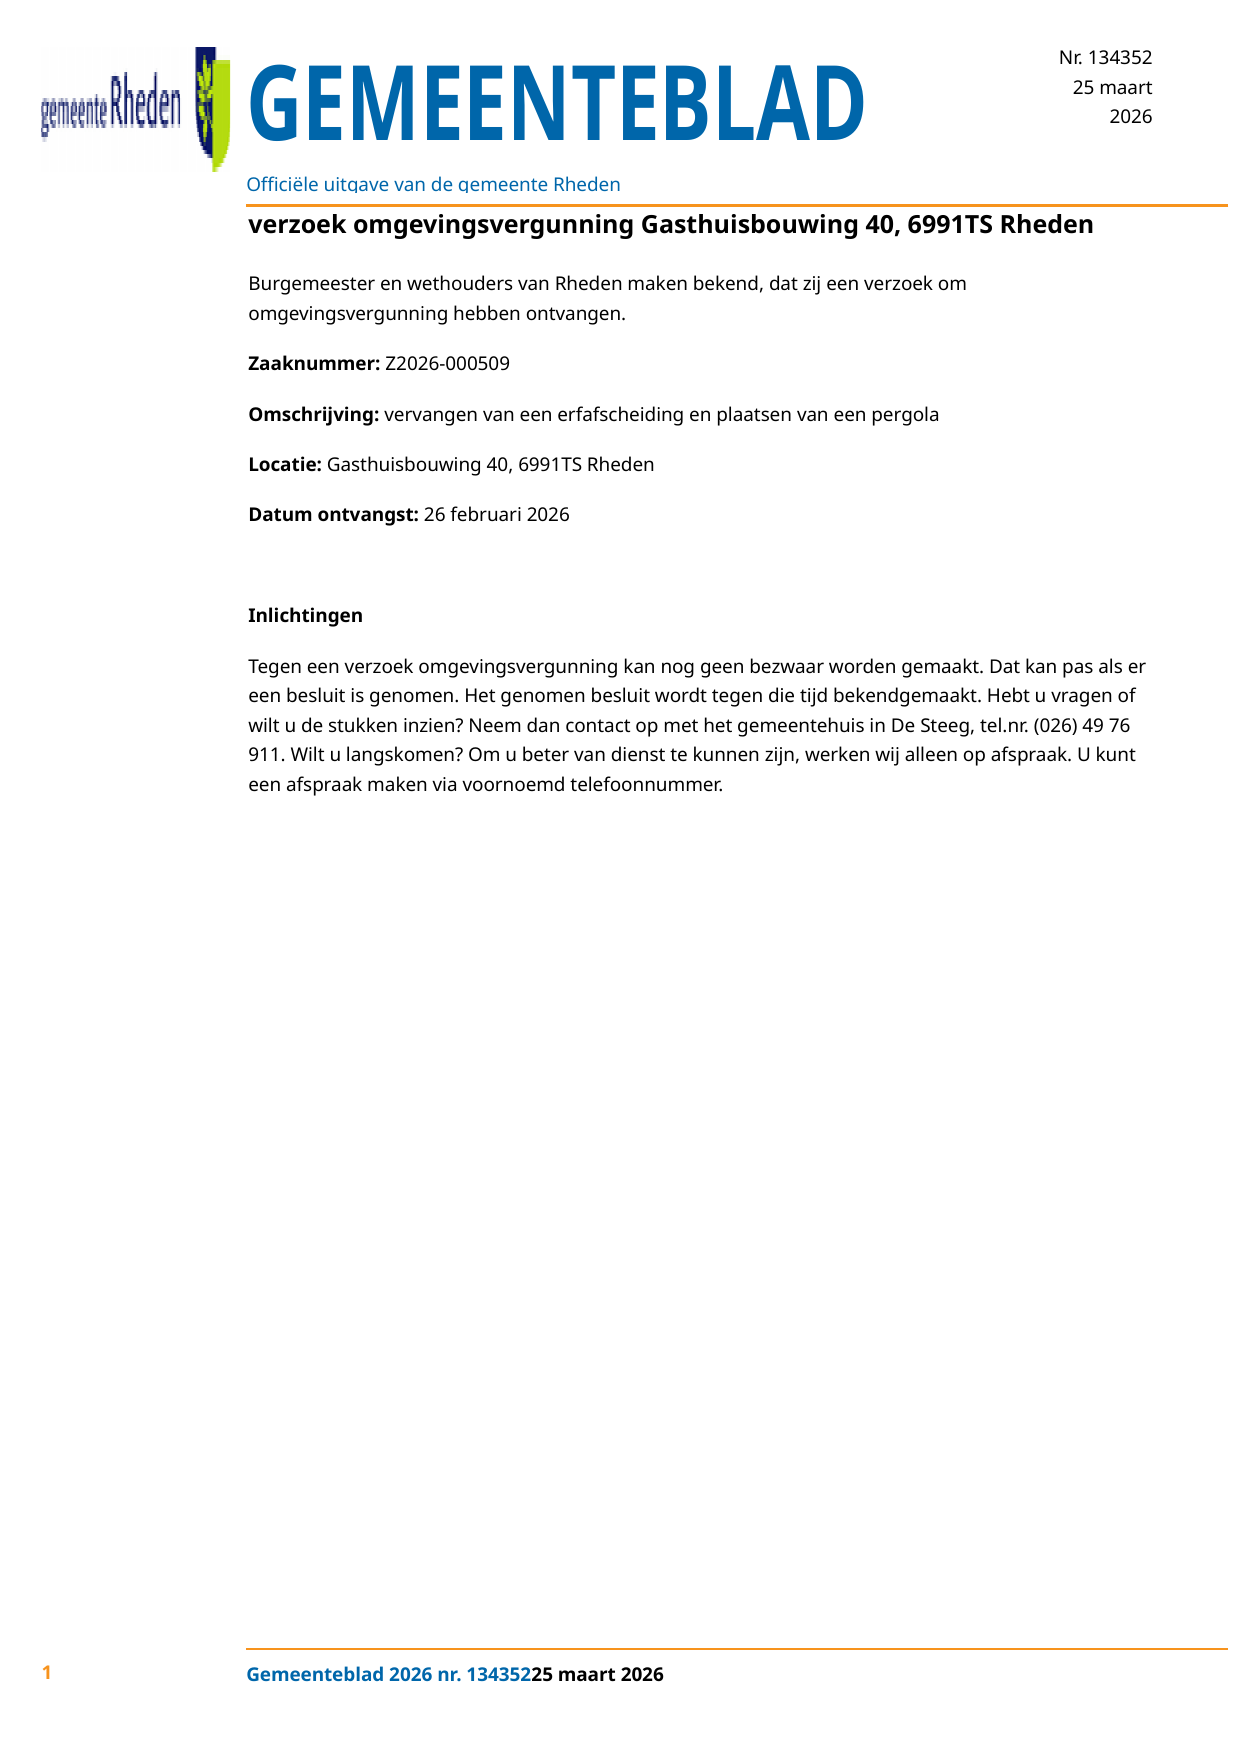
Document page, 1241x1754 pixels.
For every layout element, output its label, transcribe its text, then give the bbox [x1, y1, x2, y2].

picture [41, 47, 231, 172]
text Locatie: Gasthuisbouwing 40, 6991TS Rheden [248, 451, 1152, 477]
text Burgemeester en wethouders van Rheden maken bekend, dat zij een verzoek om omgevingsvergunning hebben ontvangen. [248, 270, 1152, 326]
text Zaaknummer: Z2026-000509 [248, 350, 1152, 376]
text verzoek omgevingsvergunning Gasthuisbouwing 40, 6991TS Rheden [248, 207, 1152, 241]
text Tegen een verzoek omgevingsvergunning kan nog geen bezwaar worden gemaakt. Dat kan pas als er een besluit is genomen. Het genomen besluit wordt tegen die tijd bekendgemaakt. Hebt u vragen of wilt u de stukken inzien? Neem dan contact op met het gemeentehuis in De Steeg, tel.nr. (026) 49 76 911. Wilt u langskomen? Om u beter van dienst te kunnen zijn, werken wij alleen op afspraak. U kunt een afspraak maken via voornoemd telefoonnummer. [248, 653, 1152, 797]
text Inlichtingen [248, 602, 1152, 628]
text Omschrijving: vervangen van een erfafscheiding en plaatsen van een pergola [248, 401, 1152, 426]
text Datum ontvangst: 26 februari 2026 [248, 502, 1152, 527]
